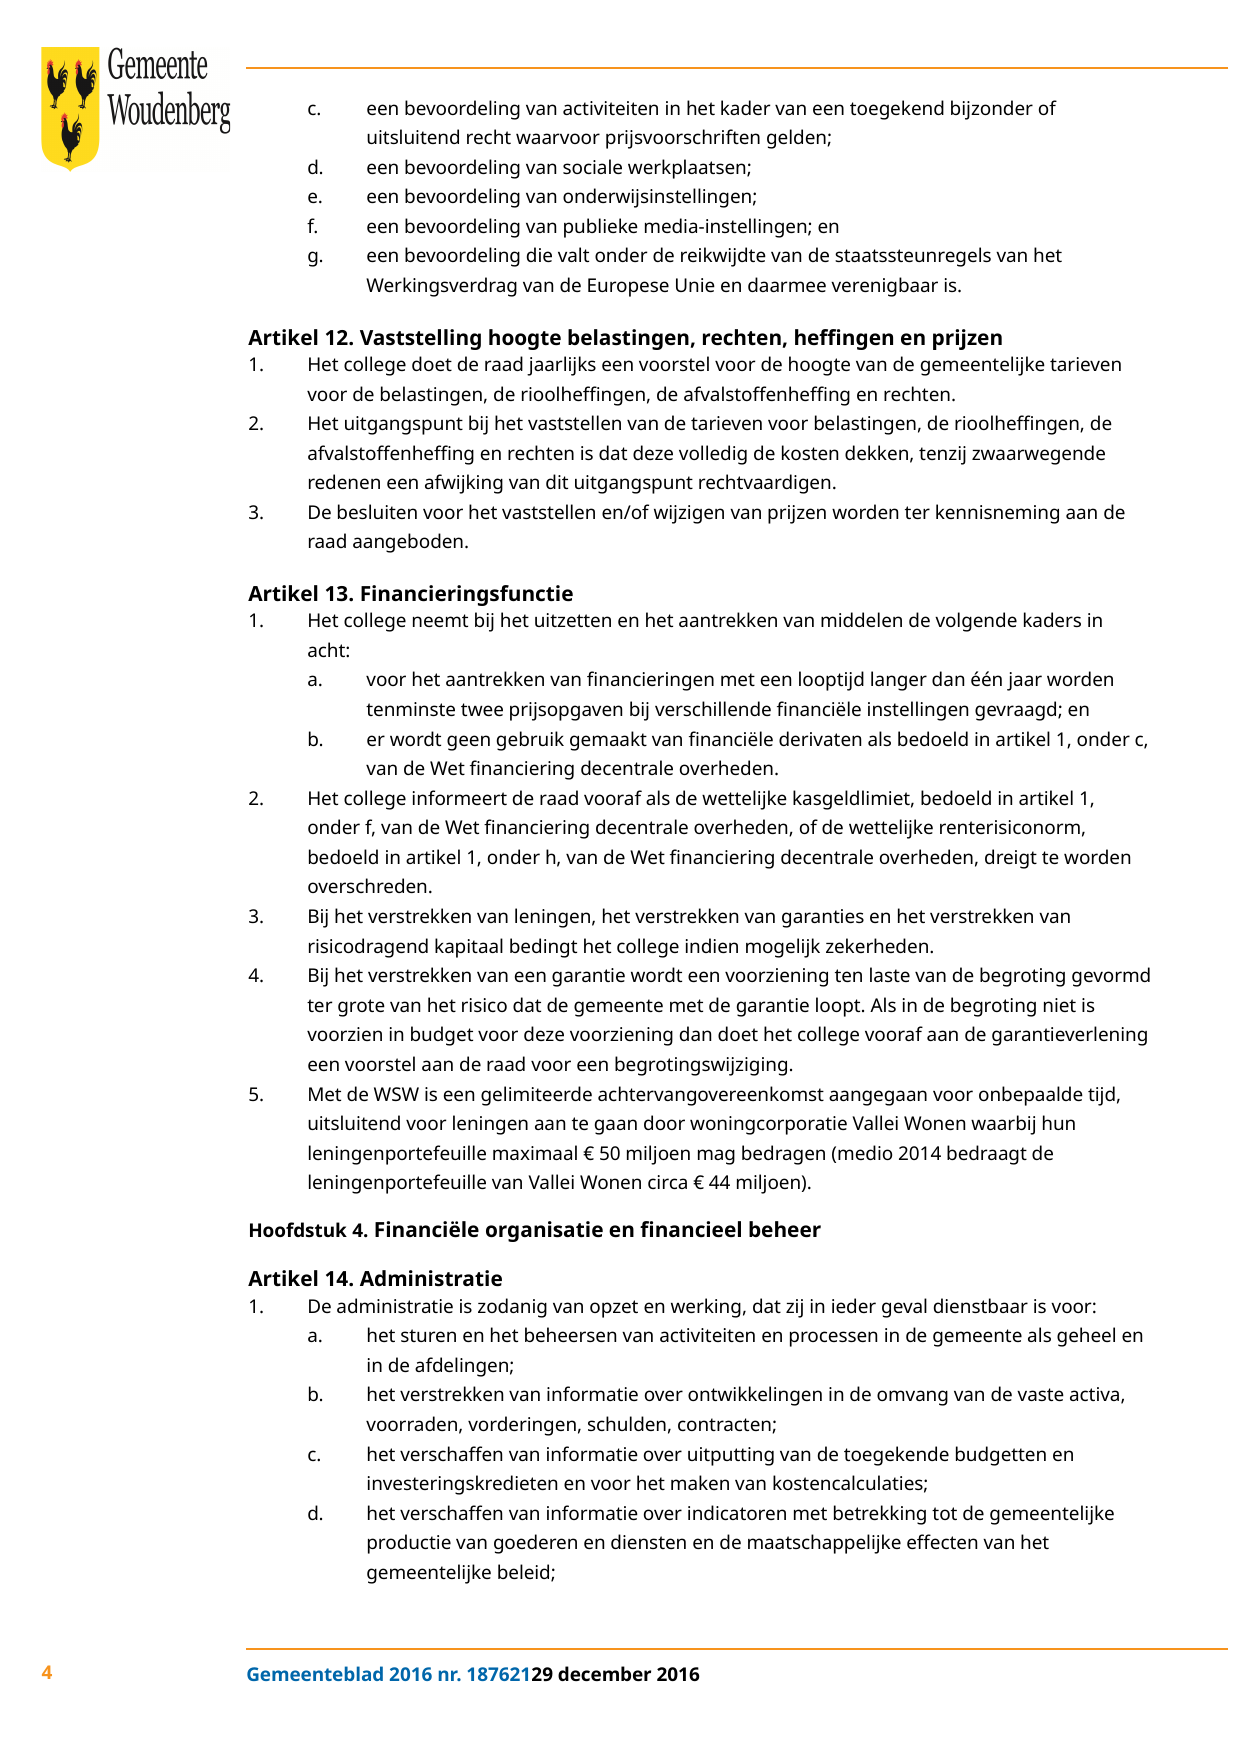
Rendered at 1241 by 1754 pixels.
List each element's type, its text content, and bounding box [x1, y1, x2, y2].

list het verschaffen van informatie over uitputting van de toegekende budgetten en investeringskredieten en voor het maken van kostencalculaties; [307, 1441, 1152, 1496]
list De administratie is zodanig van opzet en werking, dat zij in ieder geval dienstbaar is voor: [248, 1293, 1152, 1319]
text Artikel 14. Administratie [248, 1264, 1152, 1293]
list het sturen en het beheersen van activiteiten en processen in de gemeente als geheel en in de afdelingen; [307, 1322, 1152, 1378]
text Hoofdstuk 4. Financiële organisatie en financieel beheer [248, 1215, 1152, 1244]
list Bij het verstrekken van een garantie wordt een voorziening ten laste van de begroting gevormd ter grote van het risico dat de gemeente met de garantie loopt. Als in de begroting niet is voorzien in budget voor deze voorziening dan doet het college vooraf aan de garantieverlening een voorstel aan de raad voor een begrotingswijziging. [248, 962, 1152, 1077]
picture [41, 47, 231, 172]
list er wordt geen gebruik gemaakt van financiële derivaten als bedoeld in artikel 1, onder c, van de Wet financiering decentrale overheden. [307, 726, 1152, 781]
list een bevoordeling van activiteiten in het kader van een toegekend bijzonder of uitsluitend recht waarvoor prijsvoorschriften gelden; [307, 95, 1152, 150]
list het verschaffen van informatie over indicatoren met betrekking tot de gemeentelijke productie van goederen en diensten en de maatschappelijke effecten van het gemeentelijke beleid; [307, 1500, 1152, 1585]
list voor het aantrekken van financieringen met een looptijd langer dan één jaar worden tenminste twee prijsopgaven bij verschillende financiële instellingen gevraagd; en [307, 667, 1152, 722]
list Het uitgangspunt bij het vaststellen van de tarieven voor belastingen, de rioolheffingen, de afvalstoffenheffing en rechten is dat deze volledig de kosten dekken, tenzij zwaarwegende redenen een afwijking van dit uitgangspunt rechtvaardigen. [248, 410, 1152, 495]
list een bevoordeling die valt onder de reikwijdte van de staatssteunregels van het Werkingsverdrag van de Europese Unie en daarmee verenigbaar is. [307, 243, 1152, 298]
list een bevoordeling van publieke media-instellingen; en [307, 213, 1152, 239]
text Artikel 12. Vaststelling hoogte belastingen, rechten, heffingen en prijzen [248, 323, 1152, 351]
list een bevoordeling van sociale werkplaatsen; [307, 154, 1152, 180]
list het verstrekken van informatie over ontwikkelingen in de omvang van de vaste activa, voorraden, vorderingen, schulden, contracten; [307, 1382, 1152, 1437]
list Het college informeert de raad vooraf als de wettelijke kasgeldlimiet, bedoeld in artikel 1, onder f, van de Wet financiering decentrale overheden, of de wettelijke renterisiconorm, bedoeld in artikel 1, onder h, van de Wet financiering decentrale overheden, dreigt te worden overschreden. [248, 785, 1152, 899]
list Het college doet de raad jaarlijks een voorstel voor de hoogte van de gemeentelijke tarieven voor de belastingen, de rioolheffingen, de afvalstoffenheffing en rechten. [248, 351, 1152, 406]
list een bevoordeling van onderwijsinstellingen; [307, 183, 1152, 209]
list Het college neemt bij het uitzetten en het aantrekken van middelen de volgende kaders in acht: [248, 607, 1152, 663]
list Met de WSW is een gelimiteerde achtervangovereenkomst aangegaan voor onbepaalde tijd, uitsluitend voor leningen aan te gaan door woningcorporatie Vallei Wonen waarbij hun leningenportefeuille maximaal € 50 miljoen mag bedragen (medio 2014 bedraagt de leningenportefeuille van Vallei Wonen circa € 44 miljoen). [248, 1081, 1152, 1195]
list Bij het verstrekken van leningen, het verstrekken van garanties en het verstrekken van risicodragend kapitaal bedingt het college indien mogelijk zekerheden. [248, 903, 1152, 959]
text Artikel 13. Financieringsfunctie [248, 579, 1152, 607]
list De besluiten voor het vaststellen en/of wijzigen van prijzen worden ter kennisneming aan de raad aangeboden. [248, 499, 1152, 554]
